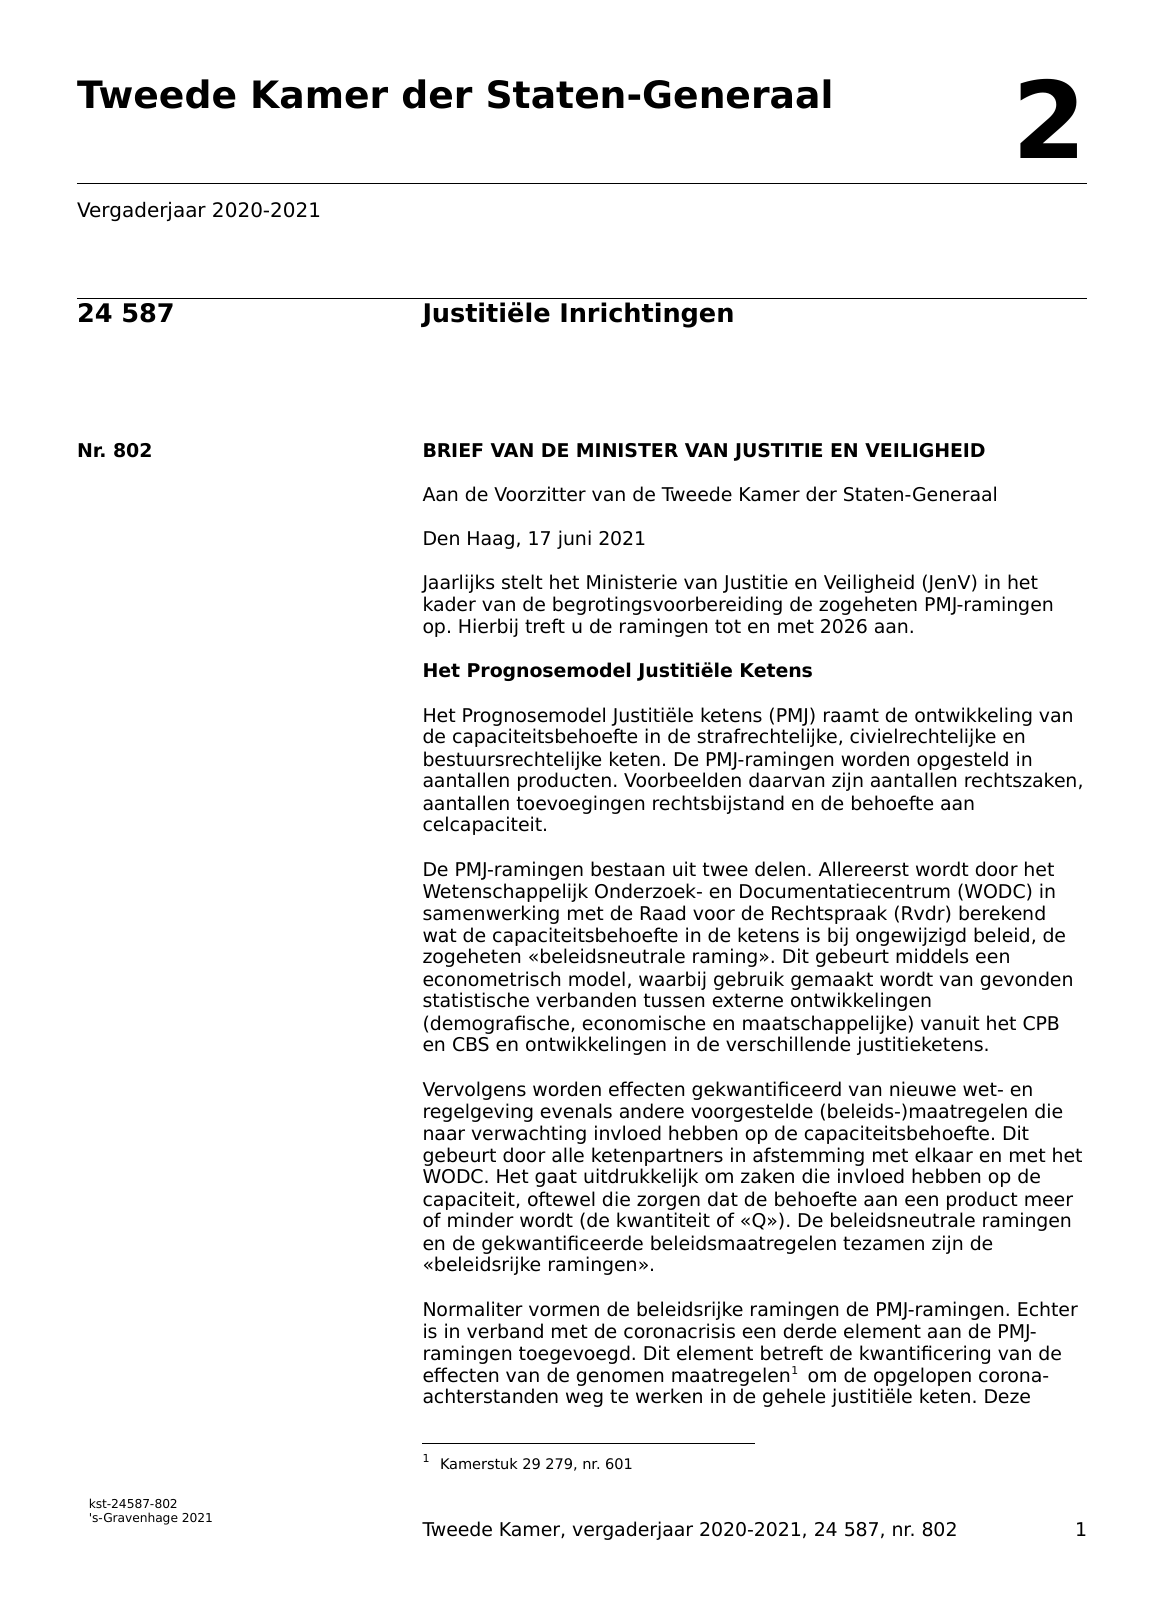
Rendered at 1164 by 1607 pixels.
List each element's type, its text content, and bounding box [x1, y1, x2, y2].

text Het Prognosemodel Justitiële ketens (PMJ) raamt de ontwikkeling van de capaciteitsbehoefte in de strafrechtelijke, civielrechtelijke en bestuursrechtelijke keten. De PMJ-ramingen worden opgesteld in aantallen producten. Voorbeelden daarvan zijn aantallen rechtszaken, aantallen toevoegingen rechtsbijstand en de behoefte aan celcapaciteit. [422, 704, 1087, 836]
text Jaarlijks stelt het Ministerie van Justitie en Veiligheid (JenV) in het kader van de begrotingsvoorbereiding de zogeheten PMJ-ramingen op. Hierbij treft u de ramingen tot en met 2026 aan. [422, 572, 1087, 638]
text 's-Gravenhage 2021 [88, 1511, 323, 1525]
table_header 2 [886, 59, 1087, 183]
table_cell Vergaderjaar 2020-2021 [77, 184, 1087, 298]
text Kamerstuk 29 279, nr. 601 [422, 1452, 1087, 1474]
text kst-24587-802 [88, 1497, 323, 1511]
text De PMJ-ramingen bestaan uit twee delen. Allereerst wordt door het Wetenschappelijk Onderzoek- en Documentatiecentrum (WODC) in samenwerking met de Raad voor de Rechtspraak (Rvdr) berekend wat de capaciteitsbehoefte in de ketens is bij ongewijzigd beleid, de zogeheten «beleidsneutrale raming». Dit gebeurt middels een econometrisch model, waarbij gebruik gemaakt wordt van gevonden statistische verbanden tussen externe ontwikkelingen (demografische, economische en maatschappelijke) vanuit het CPB en CBS en ontwikkelingen in de verschillende justitieketens. [422, 858, 1087, 1056]
text Aan de Voorzitter van de Tweede Kamer der Staten-Generaal [422, 484, 1087, 506]
table_header Tweede Kamer der Staten-Generaal [77, 59, 886, 183]
text Vervolgens worden effecten gekwantificeerd van nieuwe wet- en regelgeving evenals andere voorgestelde (beleids-)maatregelen die naar verwachting invloed hebben op de capaciteitsbehoefte. Dit gebeurt door alle ketenpartners in afstemming met elkaar en met het WODC. Het gaat uitdrukkelijk om zaken die invloed hebben op de capaciteit, oftewel die zorgen dat de behoefte aan een product meer of minder wordt (de kwantiteit of «Q»). De beleidsneutrale ramingen en de gekwantificeerde beleidsmaatregelen tezamen zijn de «beleidsrijke ramingen». [422, 1078, 1087, 1276]
subtitle Nr. 802 BRIEF VAN DE MINISTER VAN JUSTITIE EN VEILIGHEID [77, 440, 1087, 462]
text Den Haag, 17 juni 2021 [422, 528, 1087, 550]
subtitle 24 587 Justitiële Inrichtingen [77, 299, 1087, 329]
subtitle Het Prognosemodel Justitiële Ketens [422, 660, 1087, 682]
text Normaliter vormen de beleidsrijke ramingen de PMJ-ramingen. Echter is in verband met de coronacrisis een derde element aan de PMJ-ramingen toegevoegd. Dit element betreft de kwantificering van de effecten van de genomen maatregelen om de opgelopen corona-achterstanden weg te werken in de gehele justitiële keten. Deze [422, 1298, 1087, 1408]
